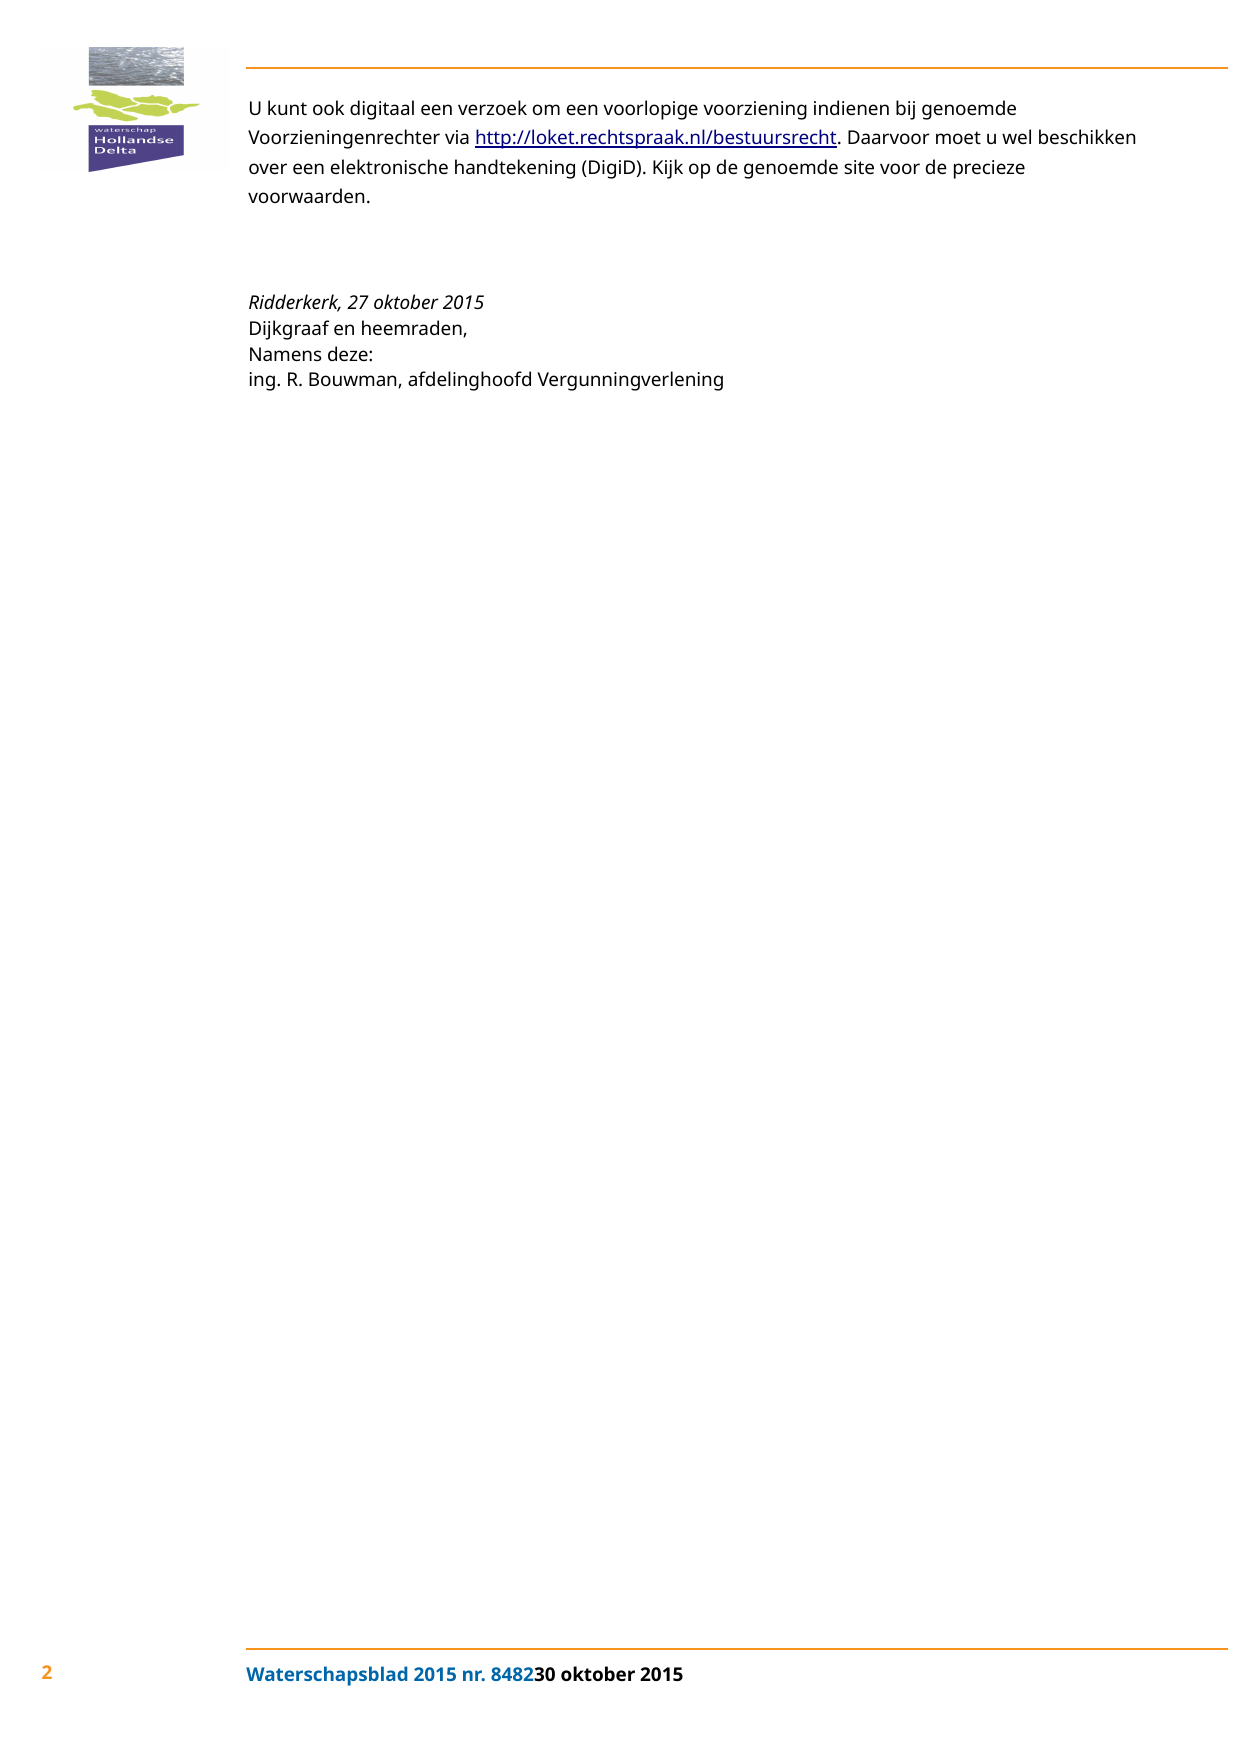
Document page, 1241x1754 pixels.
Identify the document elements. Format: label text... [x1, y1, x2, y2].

picture [41, 47, 231, 172]
text Namens deze: [248, 341, 1152, 366]
text U kunt ook digitaal een verzoek om een voorlopige voorziening indienen bij genoemde Voorzieningenrechter via http://loket.rechtspraak.nl/bestuursrecht. Daarvoor moet u wel beschikken over een elektronische handtekening (DigiD). Kijk op de genoemde site voor de precieze voorwaarden. [248, 95, 1152, 209]
text Ridderkerk, 27 oktober 2015 [248, 289, 1152, 315]
text ing. R. Bouwman, afdelinghoofd Vergunningverlening [248, 366, 1152, 392]
text Dijkgraaf en heemraden, [248, 315, 1152, 341]
